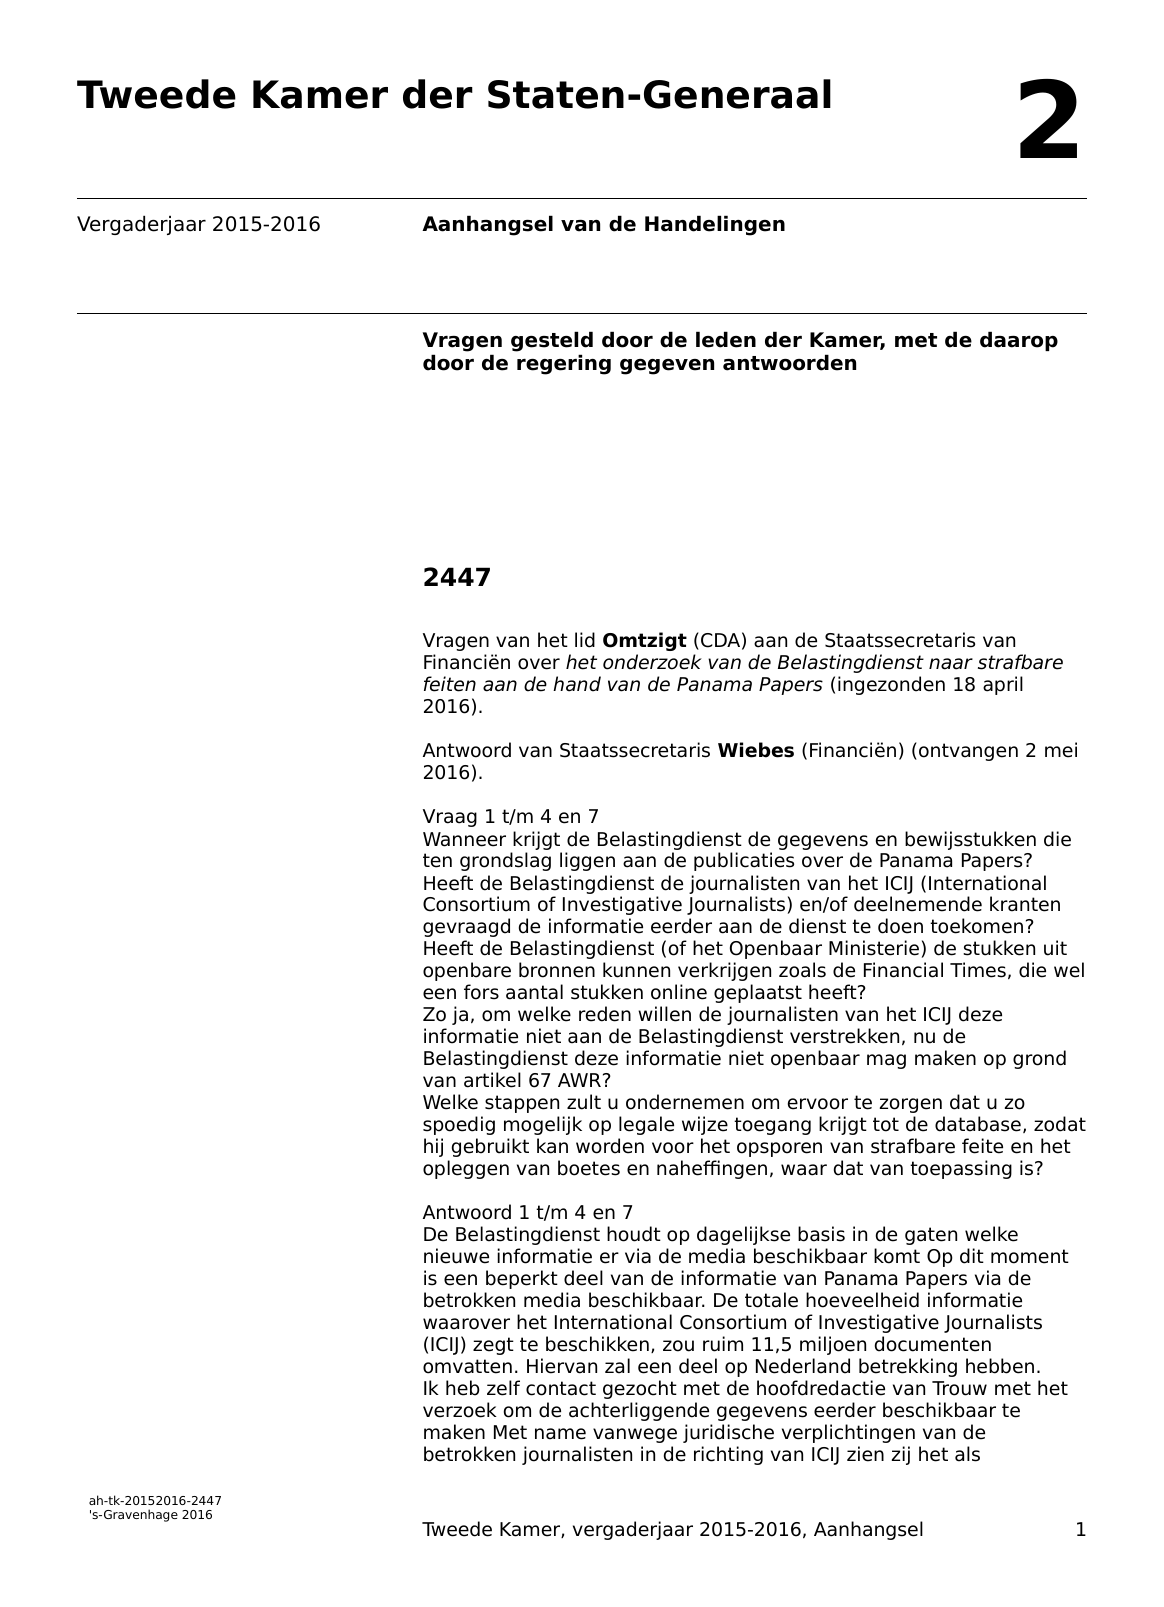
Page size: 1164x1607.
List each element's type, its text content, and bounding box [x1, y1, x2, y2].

table_cell Vergaderjaar 2015-2016 [77, 199, 422, 313]
table_cell Vragen gesteld door de leden der Kamer, met de daarop door de regering gegeven antwoorden [422, 314, 1087, 375]
text Welke stappen zult u ondernemen om ervoor te zorgen dat u zo spoedig mogelijk op legale wijze toegang krijgt tot de database, zodat hij gebruikt kan worden voor het opsporen van strafbare feite en het opleggen van boetes en naheffingen, waar dat van toepassing is? [422, 1092, 1087, 1180]
text Heeft de Belastingdienst (of het Openbaar Ministerie) de stukken uit openbare bronnen kunnen verkrijgen zoals de Financial Times, die wel een fors aantal stukken online geplaatst heeft? [422, 938, 1087, 1004]
text Vraag 1 t/m 4 en 7 [422, 806, 1087, 828]
text Zo ja, om welke reden willen de journalisten van het ICIJ deze informatie niet aan de Belastingdienst verstrekken, nu de Belastingdienst deze informatie niet openbaar mag maken op grond van artikel 67 AWR? [422, 1004, 1087, 1092]
text Heeft de Belastingdienst de journalisten van het ICIJ (International Consortium of Investigative Journalists) en/of deelnemende kranten gevraagd de informatie eerder aan de dienst te doen toekomen? [422, 872, 1087, 938]
text 2447 [422, 563, 1087, 592]
table_header 2 [886, 59, 1087, 198]
text De Belastingdienst houdt op dagelijkse basis in de gaten welke nieuwe informatie er via de media beschikbaar komt Op dit moment is een beperkt deel van de informatie van Panama Papers via de betrokken media beschikbaar. De totale hoeveelheid informatie waarover het International Consortium of Investigative Journalists (ICIJ) zegt te beschikken, zou ruim 11,5 miljoen documenten omvatten. Hiervan zal een deel op Nederland betrekking hebben. [422, 1224, 1087, 1378]
table_header Tweede Kamer der Staten-Generaal [77, 59, 886, 198]
text Vragen van het lid Omtzigt (CDA) aan de Staatssecretaris van Financiën over het onderzoek van de Belastingdienst naar strafbare feiten aan de hand van de Panama Papers (ingezonden 18 april 2016). [422, 630, 1087, 718]
text Wanneer krijgt de Belastingdienst de gegevens en bewijsstukken die ten grondslag liggen aan de publicaties over de Panama Papers? [422, 828, 1087, 872]
table_cell [77, 314, 422, 375]
text ah-tk-20152016-2447 [88, 1494, 323, 1508]
table_cell Aanhangsel van de Handelingen [422, 199, 1087, 313]
text Antwoord van Staatssecretaris Wiebes (Financiën) (ontvangen 2 mei 2016). [422, 740, 1087, 784]
text Ik heb zelf contact gezocht met de hoofdredactie van Trouw met het verzoek om de achterliggende gegevens eerder beschikbaar te maken Met name vanwege juridische verplichtingen van de betrokken journalisten in de richting van ICIJ zien zij het als [422, 1378, 1087, 1466]
text 's-Gravenhage 2016 [88, 1508, 323, 1522]
text Antwoord 1 t/m 4 en 7 [422, 1202, 1087, 1224]
